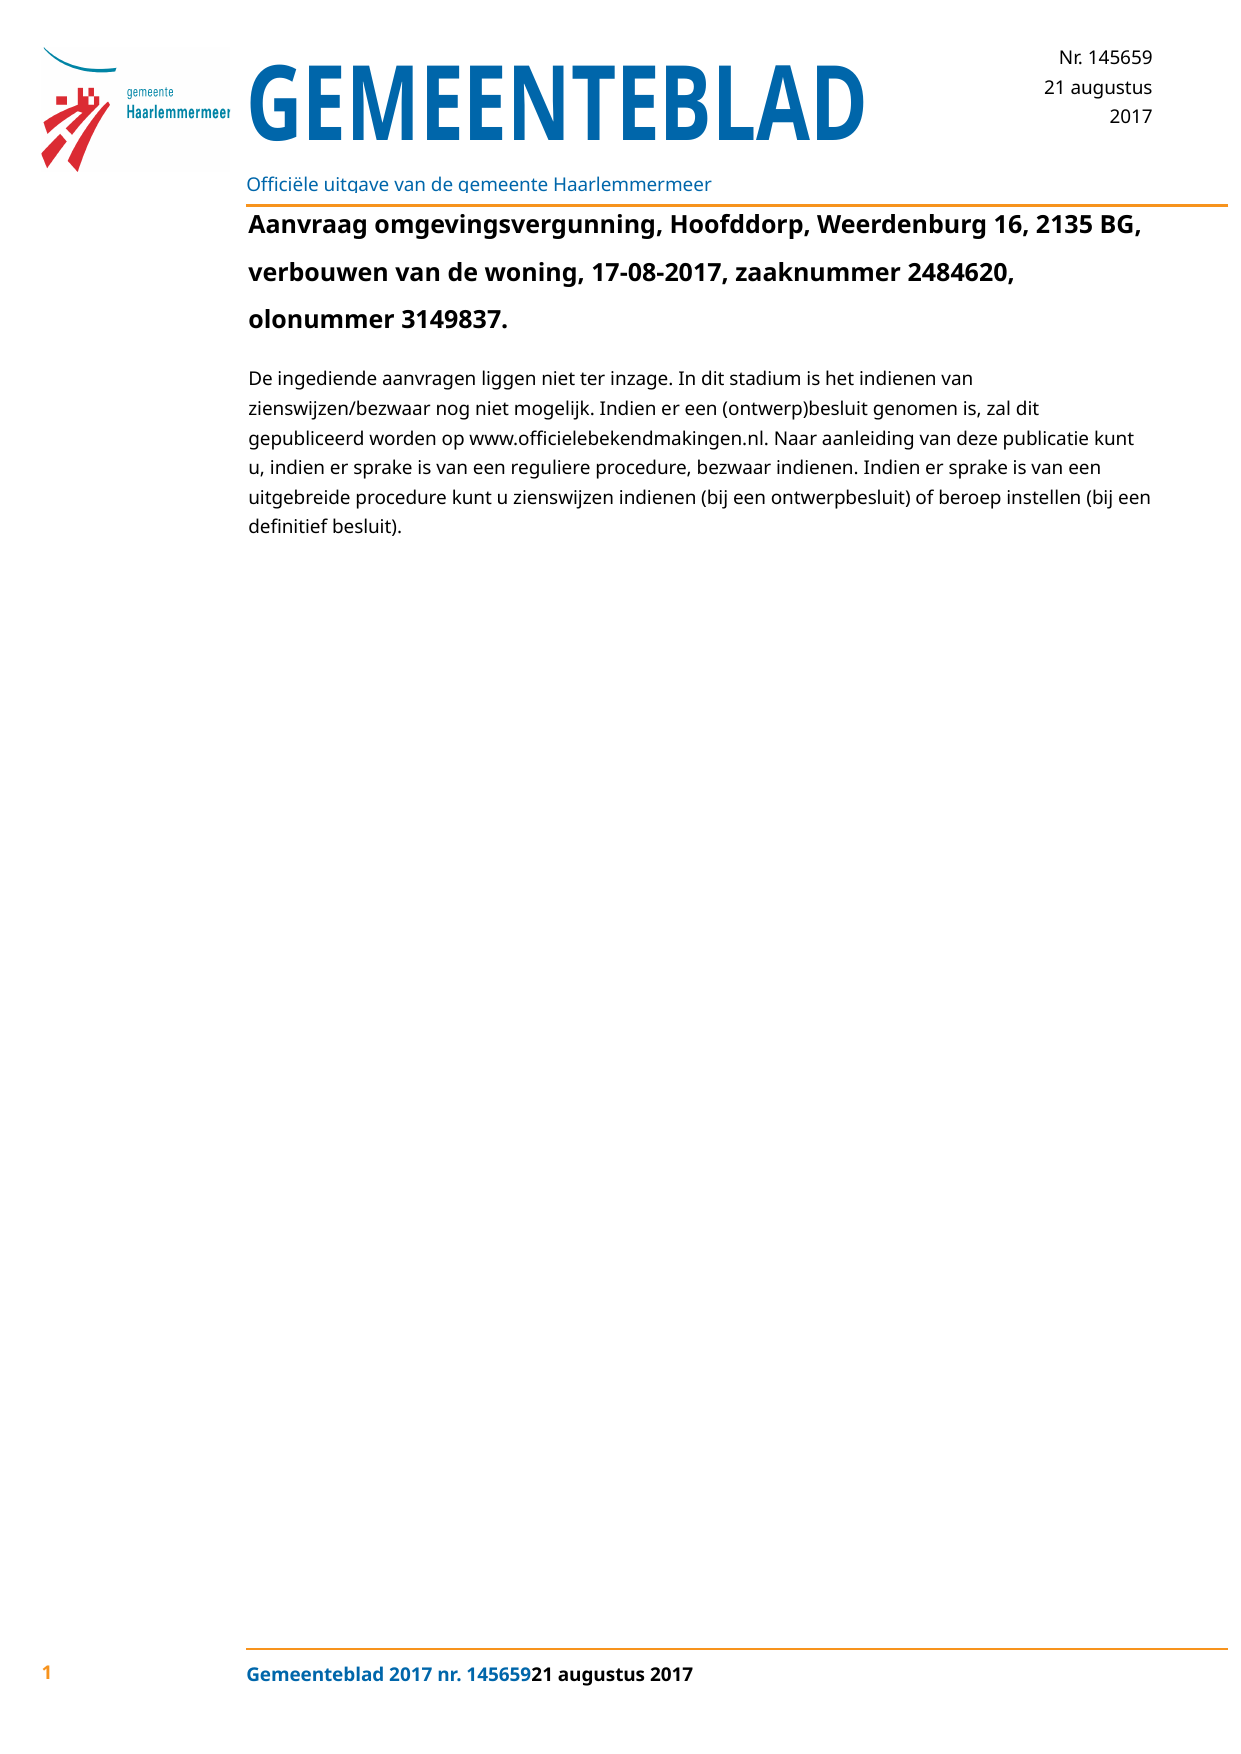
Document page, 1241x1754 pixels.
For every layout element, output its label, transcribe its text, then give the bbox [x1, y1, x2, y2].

text Aanvraag omgevingsvergunning, Hoofddorp, Weerdenburg 16, 2135 BG, verbouwen van de woning, 17-08-2017, zaaknummer 2484620, olonummer 3149837. [248, 207, 1152, 336]
picture [41, 47, 231, 172]
text De ingediende aanvragen liggen niet ter inzage. In dit stadium is het indienen van zienswijzen/bezwaar nog niet mogelijk. Indien er een (ontwerp)besluit genomen is, zal dit gepubliceerd worden op www.officielebekendmakingen.nl. Naar aanleiding van deze publicatie kunt u, indien er sprake is van een reguliere procedure, bezwaar indienen. Indien er sprake is van een uitgebreide procedure kunt u zienswijzen indienen (bij een ontwerpbesluit) of beroep instellen (bij een definitief besluit). [248, 366, 1152, 539]
